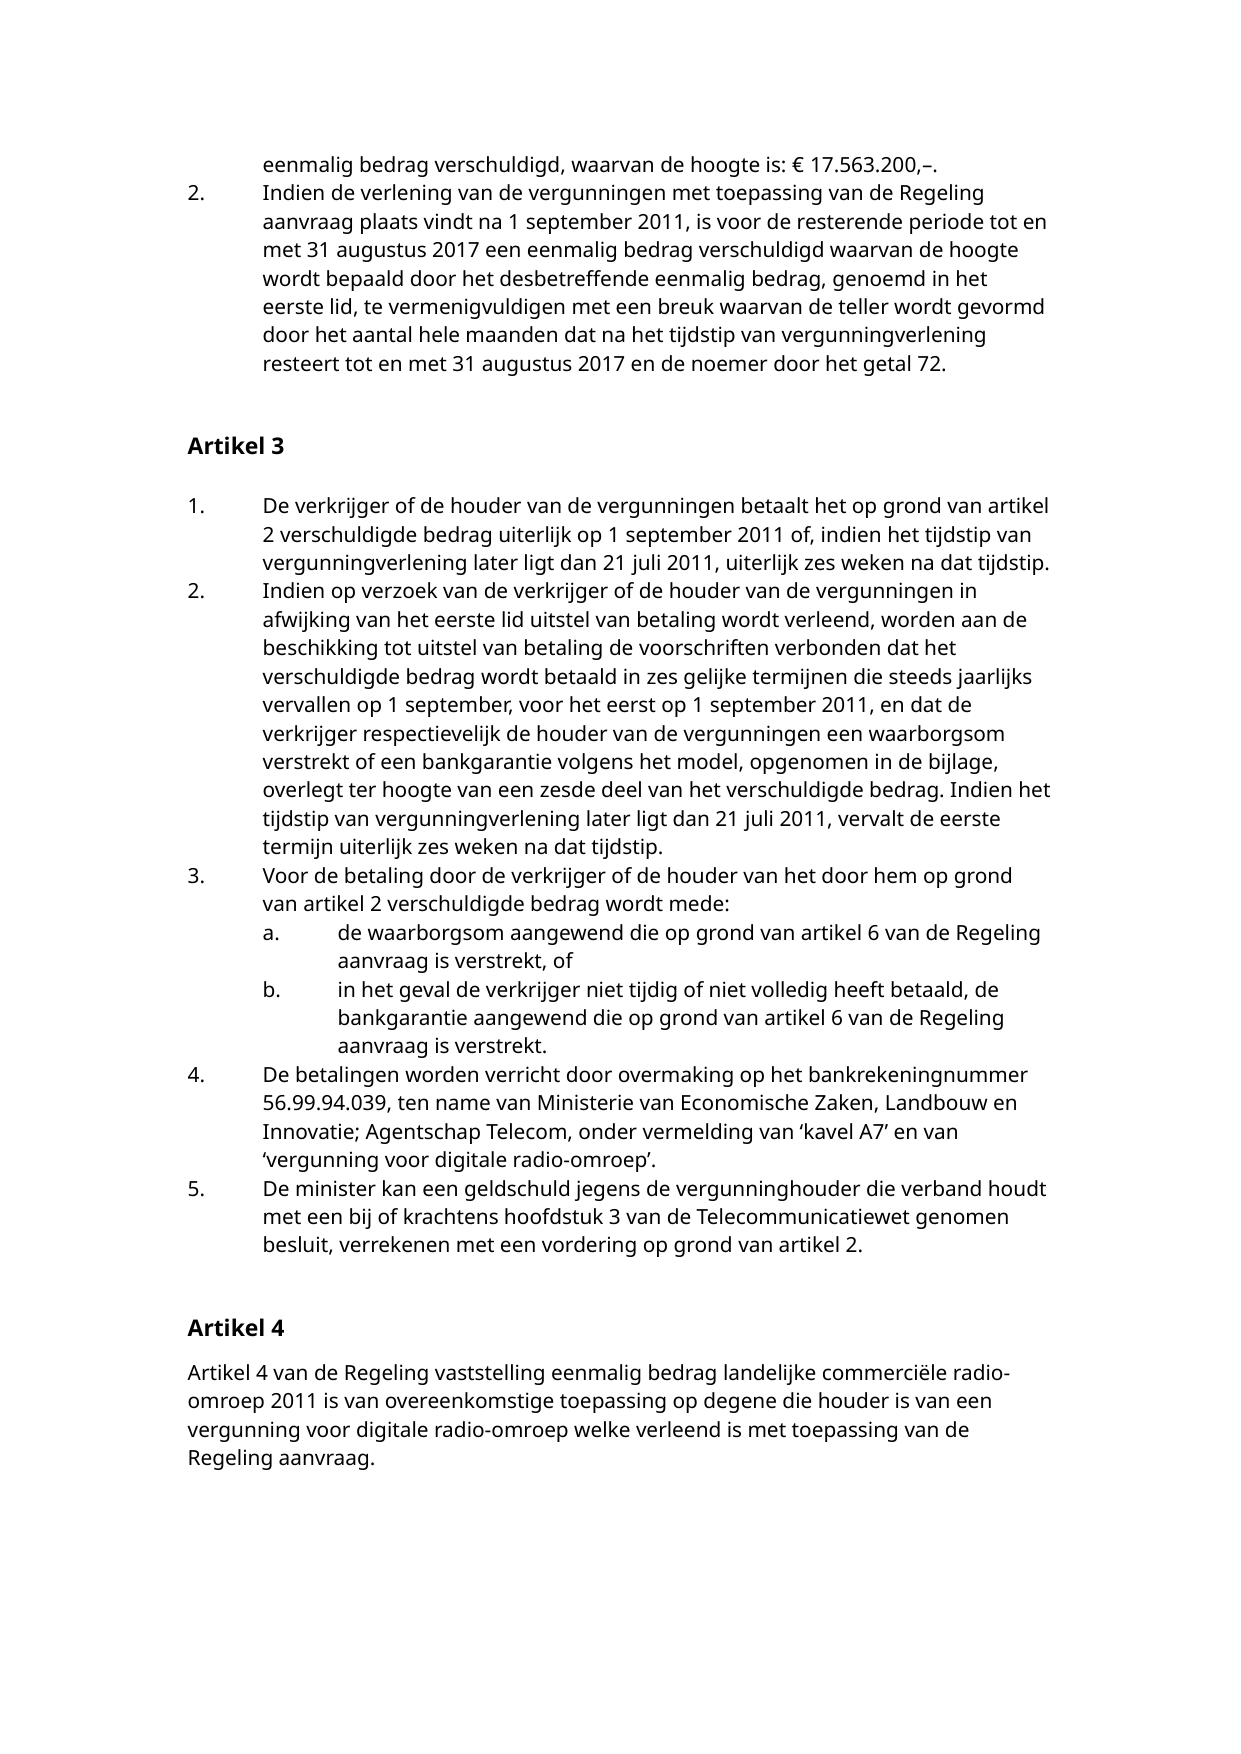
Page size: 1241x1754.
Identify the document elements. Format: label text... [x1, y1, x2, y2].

list Indien op verzoek van de verkrijger of de houder van de vergunningen in afwijking van het eerste lid uitstel van betaling wordt verleend, worden aan de beschikking tot uitstel van betaling de voorschriften verbonden dat het verschuldigde bedrag wordt betaald in zes gelijke termijnen die steeds jaarlijks vervallen op 1 september, voor het eerst op 1 september 2011, en dat de verkrijger respectievelijk de houder van de vergunningen een waarborgsom verstrekt of een bankgarantie volgens het model, opgenomen in de bijlage, overlegt ter hoogte van een zesde deel van het verschuldigde bedrag. Indien het tijdstip van vergunningverlening later ligt dan 21 juli 2011, vervalt de eerste termijn uiterlijk zes weken na dat tijdstip. [187, 577, 1053, 861]
list de waarborgsom aangewend die op grond van artikel 6 van de Regeling aanvraag is verstrekt, of [262, 918, 1053, 975]
subtitle Artikel 3 [187, 430, 1053, 461]
list De minister kan een geldschuld jegens de vergunninghouder die verband houdt met een bij of krachtens hoofdstuk 3 van de Telecommunicatiewet genomen besluit, verrekenen met een vordering op grond van artikel 2. [187, 1174, 1053, 1259]
list De verkrijger of de houder van de vergunningen betaalt het op grond van artikel 2 verschuldigde bedrag uiterlijk op 1 september 2011 of, indien het tijdstip van vergunningverlening later ligt dan 21 juli 2011, uiterlijk zes weken na dat tijdstip. [187, 491, 1053, 577]
list Voor de betaling door de verkrijger of de houder van het door hem op grond van artikel 2 verschuldigde bedrag wordt mede: [187, 861, 1053, 918]
list in het geval de verkrijger niet tijdig of niet volledig heeft betaald, de bankgarantie aangewend die op grond van artikel 6 van de Regeling aanvraag is verstrekt. [262, 975, 1053, 1060]
subtitle Artikel 4 [187, 1312, 1053, 1343]
list eenmalig bedrag verschuldigd, waarvan de hoogte is: € 17.563.200,–. [187, 150, 1053, 178]
list De betalingen worden verricht door overmaking op het bankrekeningnummer 56.99.94.039, ten name van Ministerie van Economische Zaken, Landbouw en Innovatie; Agentschap Telecom, onder vermelding van ‘kavel A7’ en van ‘vergunning voor digitale radio-omroep’. [187, 1060, 1053, 1174]
text Artikel 4 van de Regeling vaststelling eenmalig bedrag landelijke commerciële radio-omroep 2011 is van overeenkomstige toepassing op degene die houder is van een vergunning voor digitale radio-omroep welke verleend is met toepassing van de Regeling aanvraag. [187, 1358, 1053, 1472]
list Indien de verlening van de vergunningen met toepassing van de Regeling aanvraag plaats vindt na 1 september 2011, is voor de resterende periode tot en met 31 augustus 2017 een eenmalig bedrag verschuldigd waarvan de hoogte wordt bepaald door het desbetreffende eenmalig bedrag, genoemd in het eerste lid, te vermenigvuldigen met een breuk waarvan de teller wordt gevormd door het aantal hele maanden dat na het tijdstip van vergunningverlening resteert tot en met 31 augustus 2017 en de noemer door het getal 72. [187, 178, 1053, 377]
